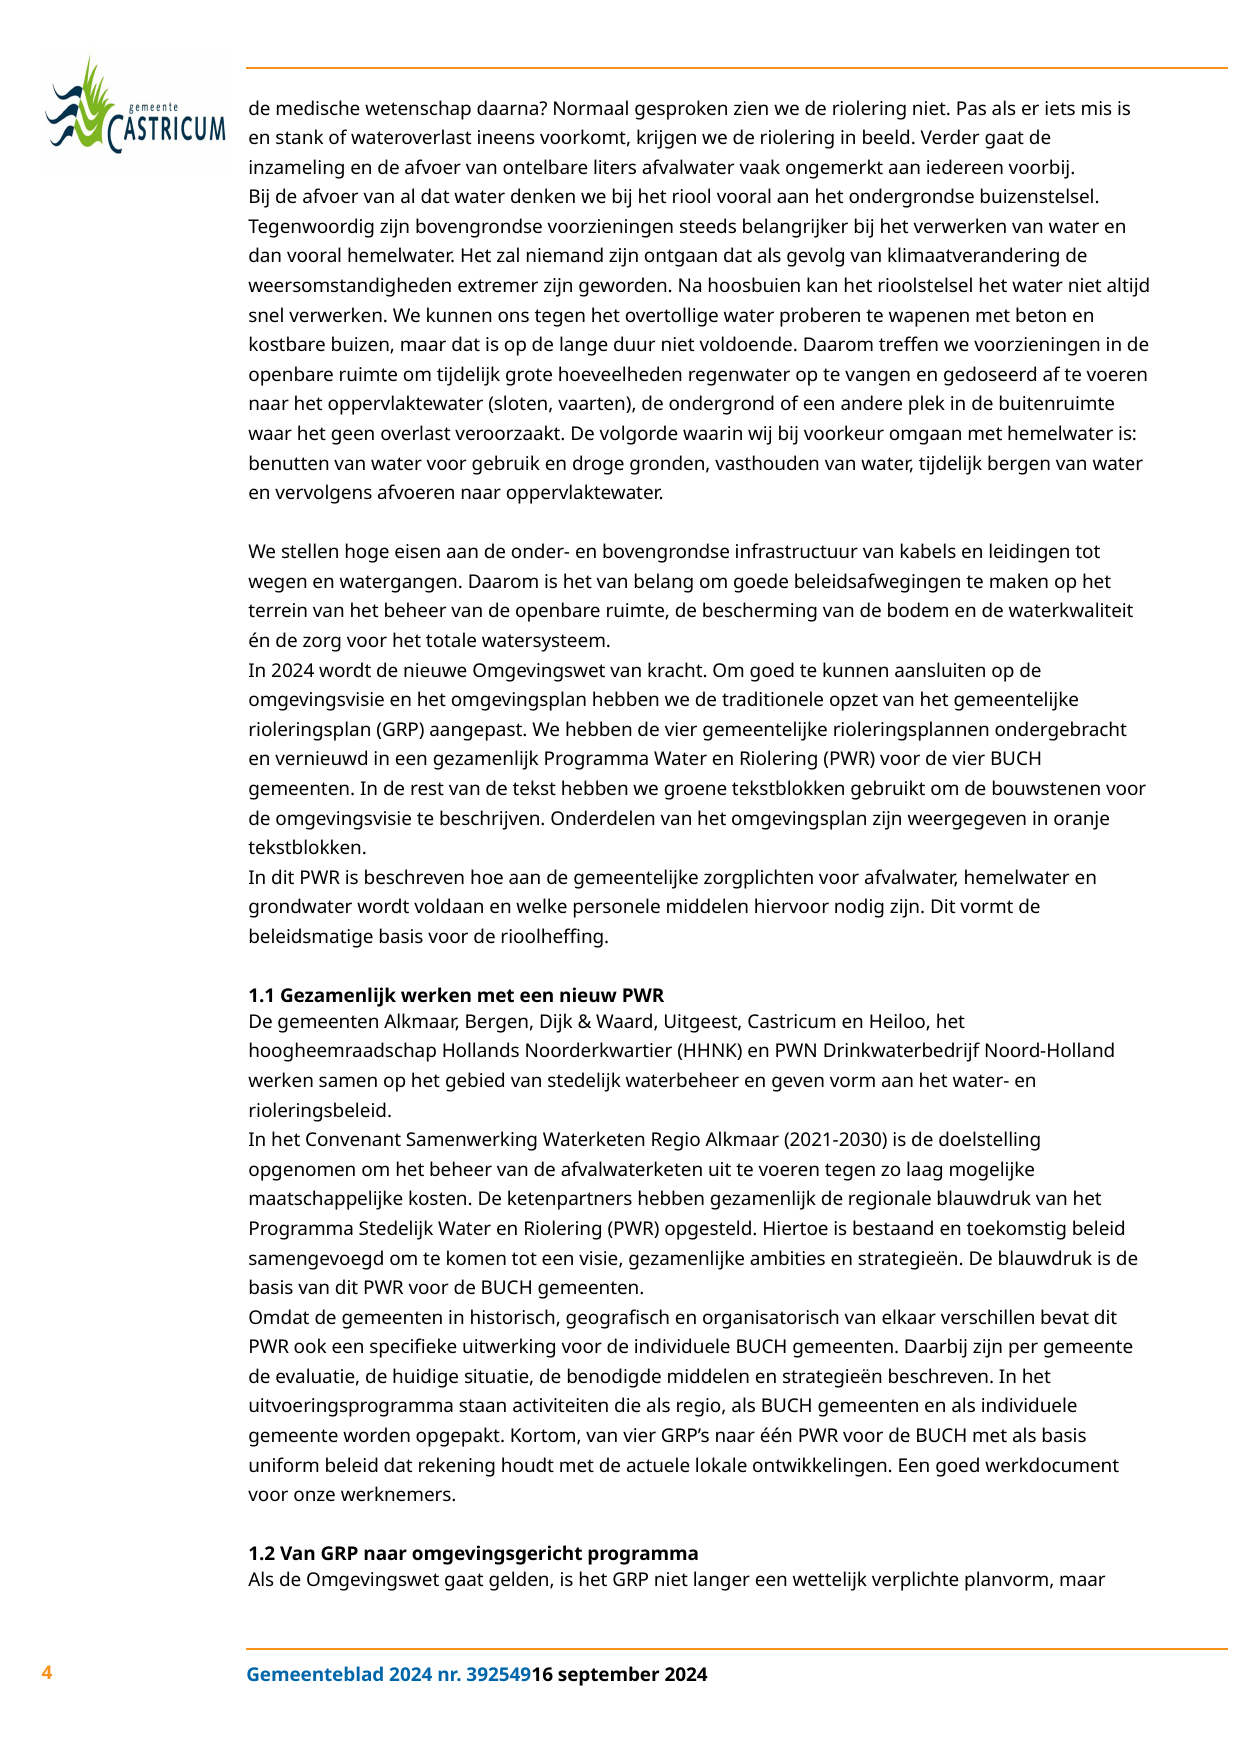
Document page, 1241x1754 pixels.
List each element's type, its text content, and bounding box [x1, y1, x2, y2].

text We stellen hoge eisen aan de onder- en bovengrondse infrastructuur van kabels en leidingen tot wegen en watergangen. Daarom is het van belang om goede beleidsafwegingen te maken op het terrein van het beheer van de openbare ruimte, de bescherming van de bodem en de waterkwaliteit én de zorg voor het totale watersysteem. [248, 538, 1152, 653]
text In het Convenant Samenwerking Waterketen Regio Alkmaar (2021-2030) is de doelstelling opgenomen om het beheer van de afvalwaterketen uit te voeren tegen zo laag mogelijke maatschappelijke kosten. De ketenpartners hebben gezamenlijk de regionale blauwdruk van het Programma Stedelijk Water en Riolering (PWR) opgesteld. Hiertoe is bestaand en toekomstig beleid samengevoegd om te komen tot een visie, gezamenlijke ambities en strategieën. De blauwdruk is de basis van dit PWR voor de BUCH gemeenten. [248, 1126, 1152, 1300]
text 1.1 Gezamenlijk werken met een nieuw PWR [248, 982, 1152, 1008]
picture [41, 47, 231, 172]
text de medische wetenschap daarna? Normaal gesproken zien we de riolering niet. Pas als er iets mis is en stank of wateroverlast ineens voorkomt, krijgen we de riolering in beeld. Verder gaat de inzameling en de afvoer van ontelbare liters afvalwater vaak ongemerkt aan iedereen voorbij. [248, 95, 1152, 180]
text Bij de afvoer van al dat water denken we bij het riool vooral aan het ondergrondse buizenstelsel. Tegenwoordig zijn bovengrondse voorzieningen steeds belangrijker bij het verwerken van water en dan vooral hemelwater. Het zal niemand zijn ontgaan dat als gevolg van klimaatverandering de weersomstandigheden extremer zijn geworden. Na hoosbuien kan het rioolstelsel het water niet altijd snel verwerken. We kunnen ons tegen het overtollige water proberen te wapenen met beton en kostbare buizen, maar dat is op de lange duur niet voldoende. Daarom treffen we voorzieningen in de openbare ruimte om tijdelijk grote hoeveelheden regenwater op te vangen en gedoseerd af te voeren naar het oppervlaktewater (sloten, vaarten), de ondergrond of een andere plek in de buitenruimte waar het geen overlast veroorzaakt. De volgorde waarin wij bij voorkeur omgaan met hemelwater is: benutten van water voor gebruik en droge gronden, vasthouden van water, tijdelijk bergen van water en vervolgens afvoeren naar oppervlaktewater. [248, 183, 1152, 505]
text Als de Omgevingswet gaat gelden, is het GRP niet langer een wettelijk verplichte planvorm, maar [248, 1566, 1152, 1592]
text De gemeenten Alkmaar, Bergen, Dijk & Waard, Uitgeest, Castricum en Heiloo, het hoogheemraadschap Hollands Noorderkwartier (HHNK) en PWN Drinkwaterbedrijf Noord-Holland werken samen op het gebied van stedelijk waterbeheer en geven vorm aan het water- en rioleringsbeleid. [248, 1008, 1152, 1122]
text Omdat de gemeenten in historisch, geografisch en organisatorisch van elkaar verschillen bevat dit PWR ook een specifieke uitwerking voor de individuele BUCH gemeenten. Daarbij zijn per gemeente de evaluatie, de huidige situatie, de benodigde middelen en strategieën beschreven. In het uitvoeringsprogramma staan activiteiten die als regio, als BUCH gemeenten en als individuele gemeente worden opgepakt. Kortom, van vier GRP’s naar één PWR voor de BUCH met als basis uniform beleid dat rekening houdt met de actuele lokale ontwikkelingen. Een goed werkdocument voor onze werknemers. [248, 1304, 1152, 1507]
text 1.2 Van GRP naar omgevingsgericht programma [248, 1541, 1152, 1566]
text In 2024 wordt de nieuwe Omgevingswet van kracht. Om goed te kunnen aansluiten op de omgevingsvisie en het omgevingsplan hebben we de traditionele opzet van het gemeentelijke rioleringsplan (GRP) aangepast. We hebben de vier gemeentelijke rioleringsplannen ondergebracht en vernieuwd in een gezamenlijk Programma Water en Riolering (PWR) voor de vier BUCH gemeenten. In de rest van de tekst hebben we groene tekstblokken gebruikt om de bouwstenen voor de omgevingsvisie te beschrijven. Onderdelen van het omgevingsplan zijn weergegeven in oranje tekstblokken. [248, 657, 1152, 860]
text In dit PWR is beschreven hoe aan de gemeentelijke zorgplichten voor afvalwater, hemelwater en grondwater wordt voldaan en welke personele middelen hiervoor nodig zijn. Dit vormt de beleidsmatige basis voor de rioolheffing. [248, 864, 1152, 949]
